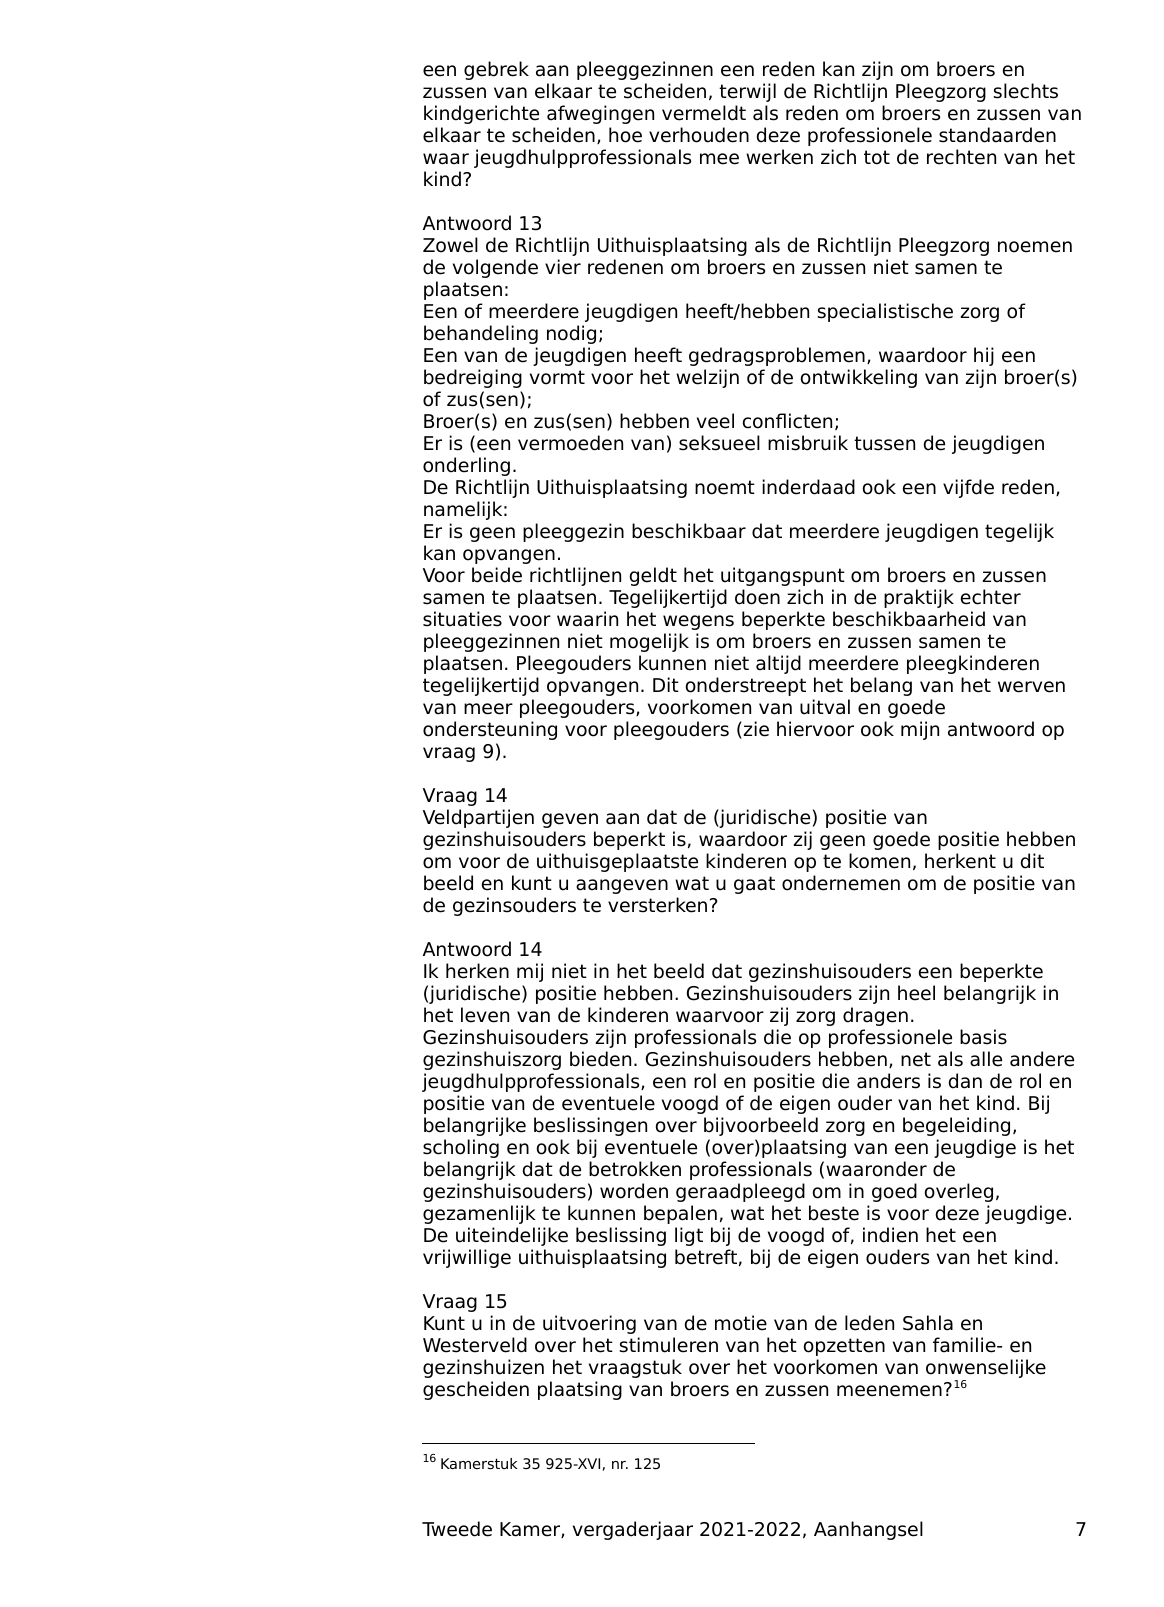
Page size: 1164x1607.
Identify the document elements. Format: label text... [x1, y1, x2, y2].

text Vraag 15 [422, 1291, 1087, 1313]
text Zowel de Richtlijn Uithuisplaatsing als de Richtlijn Pleegzorg noemen de volgende vier redenen om broers en zussen niet samen te plaatsen: [422, 235, 1087, 301]
text Een of meerdere jeugdigen heeft/hebben specialistische zorg of behandeling nodig; [422, 301, 1087, 345]
text Antwoord 14 [422, 939, 1087, 961]
text Kunt u in de uitvoering van de motie van de leden Sahla en Westerveld over het stimuleren van het opzetten van familie- en gezinshuizen het vraagstuk over het voorkomen van onwenselijke gescheiden plaatsing van broers en zussen meenemen? [422, 1313, 1087, 1401]
text Er is geen pleeggezin beschikbaar dat meerdere jeugdigen tegelijk kan opvangen. [422, 521, 1087, 565]
text Antwoord 13 [422, 213, 1087, 235]
text Veldpartijen geven aan dat de (juridische) positie van gezinshuisouders beperkt is, waardoor zij geen goede positie hebben om voor de uithuisgeplaatste kinderen op te komen, herkent u dit beeld en kunt u aangeven wat u gaat ondernemen om de positie van de gezinsouders te versterken? [422, 807, 1087, 917]
text Broer(s) en zus(sen) hebben veel conflicten; [422, 411, 1087, 433]
text Vraag 14 [422, 785, 1087, 807]
text Een van de jeugdigen heeft gedragsproblemen, waardoor hij een bedreiging vormt voor het welzijn of de ontwikkeling van zijn broer(s) of zus(sen); [422, 345, 1087, 411]
text Kamerstuk 35 925-XVI, nr. 125 [422, 1452, 1087, 1474]
text De Richtlijn Uithuisplaatsing noemt inderdaad ook een vijfde reden, namelijk: [422, 477, 1087, 521]
text Ik herken mij niet in het beeld dat gezinshuisouders een beperkte (juridische) positie hebben. Gezinshuisouders zijn heel belangrijk in het leven van de kinderen waarvoor zij zorg dragen. Gezinshuisouders zijn professionals die op professionele basis gezinshuiszorg bieden. Gezinshuisouders hebben, net als alle andere jeugdhulpprofessionals, een rol en positie die anders is dan de rol en positie van de eventuele voogd of de eigen ouder van het kind. Bij belangrijke beslissingen over bijvoorbeeld zorg en begeleiding, scholing en ook bij eventuele (over)plaatsing van een jeugdige is het belangrijk dat de betrokken professionals (waaronder de gezinshuisouders) worden geraadpleegd om in goed overleg, gezamenlijk te kunnen bepalen, wat het beste is voor deze jeugdige. De uiteindelijke beslissing ligt bij de voogd of, indien het een vrijwillige uithuisplaatsing betreft, bij de eigen ouders van het kind. [422, 961, 1087, 1268]
text Voor beide richtlijnen geldt het uitgangspunt om broers en zussen samen te plaatsen. Tegelijkertijd doen zich in de praktijk echter situaties voor waarin het wegens beperkte beschikbaarheid van pleeggezinnen niet mogelijk is om broers en zussen samen te plaatsen. Pleegouders kunnen niet altijd meerdere pleegkinderen tegelijkertijd opvangen. Dit onderstreept het belang van het werven van meer pleegouders, voorkomen van uitval en goede ondersteuning voor pleegouders (zie hiervoor ook mijn antwoord op vraag 9). [422, 565, 1087, 763]
text Er is (een vermoeden van) seksueel misbruik tussen de jeugdigen onderling. [422, 433, 1087, 477]
text een gebrek aan pleeggezinnen een reden kan zijn om broers en zussen van elkaar te scheiden, terwijl de Richtlijn Pleegzorg slechts kindgerichte afwegingen vermeldt als reden om broers en zussen van elkaar te scheiden, hoe verhouden deze professionele standaarden waar jeugdhulpprofessionals mee werken zich tot de rechten van het kind? [422, 59, 1087, 191]
